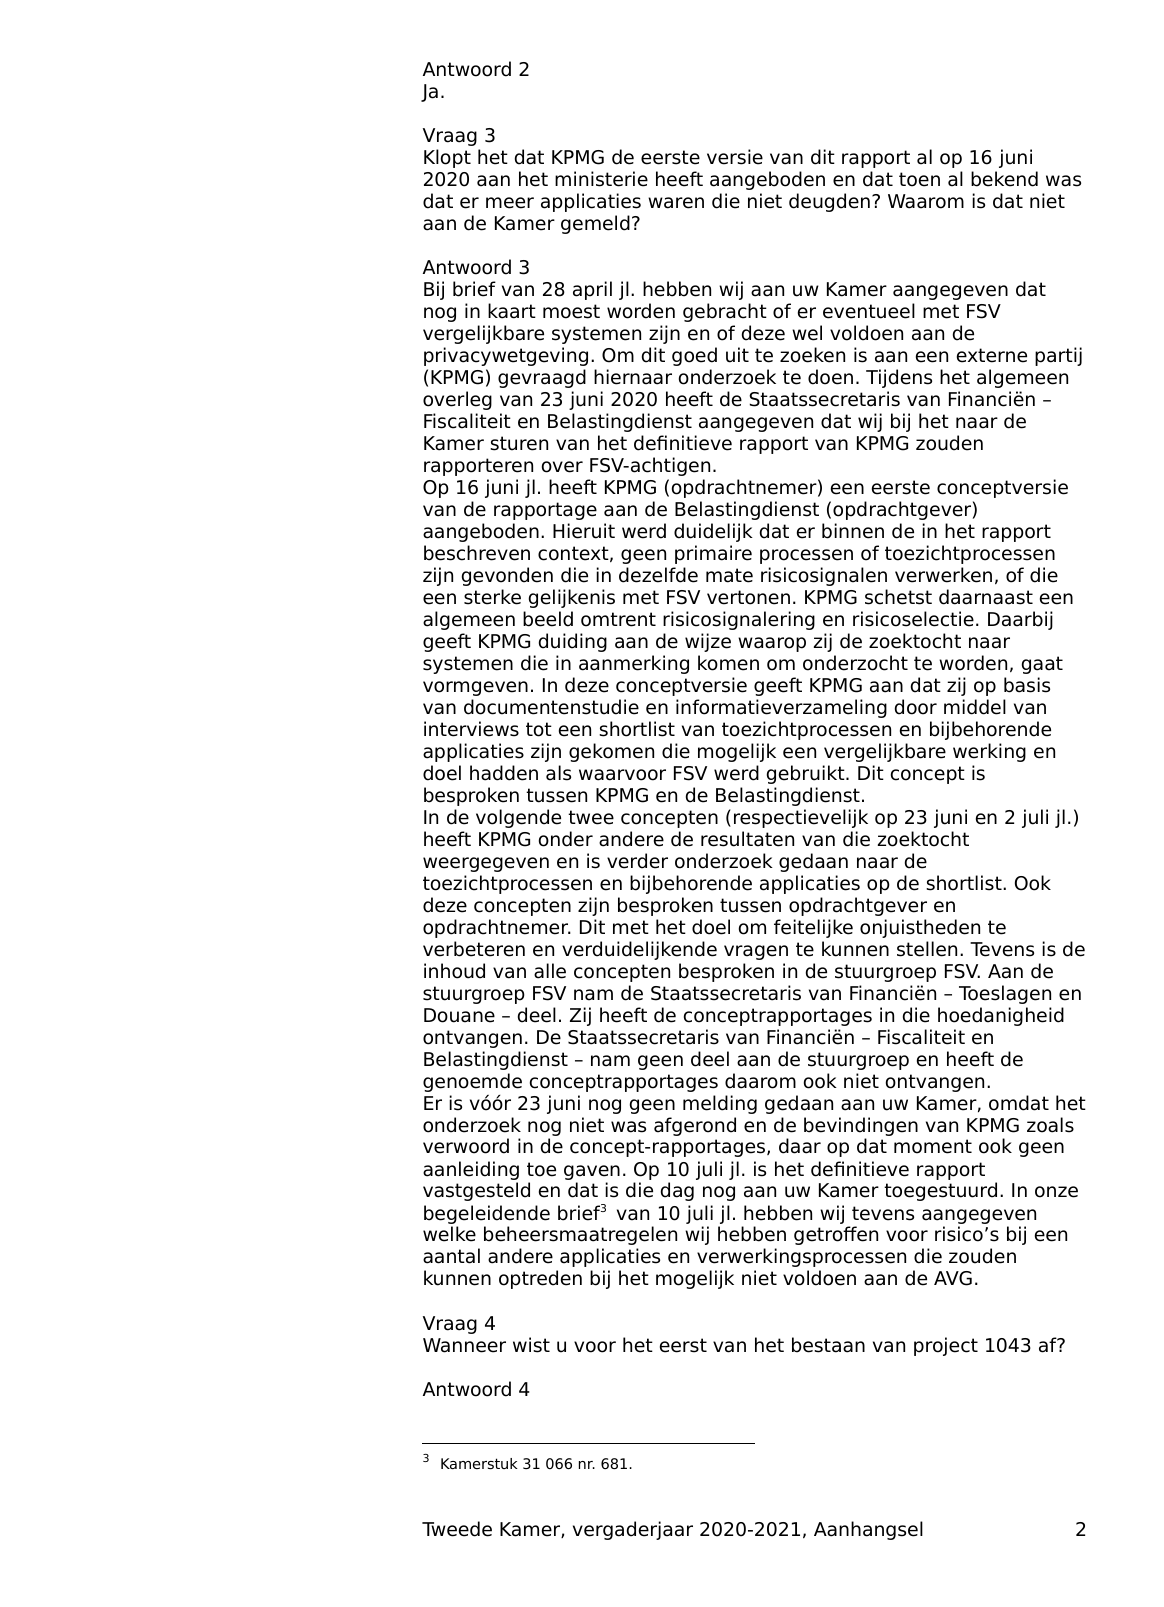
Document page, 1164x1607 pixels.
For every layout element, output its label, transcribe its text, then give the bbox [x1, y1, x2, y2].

text Er is vóór 23 juni nog geen melding gedaan aan uw Kamer, omdat het onderzoek nog niet was afgerond en de bevindingen van KPMG zoals verwoord in de concept-rapportages, daar op dat moment ook geen aanleiding toe gaven. Op 10 juli jl. is het definitieve rapport vastgesteld en dat is die dag nog aan uw Kamer toegestuurd. In onze begeleidende brief van 10 juli jl. hebben wij tevens aangegeven welke beheersmaatregelen wij hebben getroffen voor risico’s bij een aantal andere applicaties en verwerkingsprocessen die zouden kunnen optreden bij het mogelijk niet voldoen aan de AVG. [422, 1092, 1087, 1290]
text Antwoord 3 [422, 257, 1087, 279]
text Antwoord 4 [422, 1379, 1087, 1401]
text Antwoord 2 [422, 59, 1087, 81]
text Klopt het dat KPMG de eerste versie van dit rapport al op 16 juni 2020 aan het ministerie heeft aangeboden en dat toen al bekend was dat er meer applicaties waren die niet deugden? Waarom is dat niet aan de Kamer gemeld? [422, 147, 1087, 235]
text Vraag 4 [422, 1312, 1087, 1334]
text Ja. [422, 81, 1087, 103]
text Bij brief van 28 april jl. hebben wij aan uw Kamer aangegeven dat nog in kaart moest worden gebracht of er eventueel met FSV vergelijkbare systemen zijn en of deze wel voldoen aan de privacywetgeving. Om dit goed uit te zoeken is aan een externe partij (KPMG) gevraagd hiernaar onderzoek te doen. Tijdens het algemeen overleg van 23 juni 2020 heeft de Staatssecretaris van Financiën – Fiscaliteit en Belastingdienst aangegeven dat wij bij het naar de Kamer sturen van het definitieve rapport van KPMG zouden rapporteren over FSV-achtigen. [422, 279, 1087, 477]
text Op 16 juni jl. heeft KPMG (opdrachtnemer) een eerste conceptversie van de rapportage aan de Belastingdienst (opdrachtgever) aangeboden. Hieruit werd duidelijk dat er binnen de in het rapport beschreven context, geen primaire processen of toezichtprocessen zijn gevonden die in dezelfde mate risicosignalen verwerken, of die een sterke gelijkenis met FSV vertonen. KPMG schetst daarnaast een algemeen beeld omtrent risicosignalering en risicoselectie. Daarbij geeft KPMG duiding aan de wijze waarop zij de zoektocht naar systemen die in aanmerking komen om onderzocht te worden, gaat vormgeven. In deze conceptversie geeft KPMG aan dat zij op basis van documentenstudie en informatieverzameling door middel van interviews tot een shortlist van toezichtprocessen en bijbehorende applicaties zijn gekomen die mogelijk een vergelijkbare werking en doel hadden als waarvoor FSV werd gebruikt. Dit concept is besproken tussen KPMG en de Belastingdienst. [422, 477, 1087, 807]
text Vraag 3 [422, 125, 1087, 147]
text In de volgende twee concepten (respectievelijk op 23 juni en 2 juli jl.) heeft KPMG onder andere de resultaten van die zoektocht weergegeven en is verder onderzoek gedaan naar de toezichtprocessen en bijbehorende applicaties op de shortlist. Ook deze concepten zijn besproken tussen opdrachtgever en opdrachtnemer. Dit met het doel om feitelijke onjuistheden te verbeteren en verduidelijkende vragen te kunnen stellen. Tevens is de inhoud van alle concepten besproken in de stuurgroep FSV. Aan de stuurgroep FSV nam de Staatssecretaris van Financiën – Toeslagen en Douane – deel. Zij heeft de conceptrapportages in die hoedanigheid ontvangen. De Staatssecretaris van Financiën – Fiscaliteit en Belastingdienst – nam geen deel aan de stuurgroep en heeft de genoemde conceptrapportages daarom ook niet ontvangen. [422, 807, 1087, 1092]
text Kamerstuk 31 066 nr. 681. [422, 1452, 1087, 1474]
text Wanneer wist u voor het eerst van het bestaan van project 1043 af? [422, 1334, 1087, 1356]
